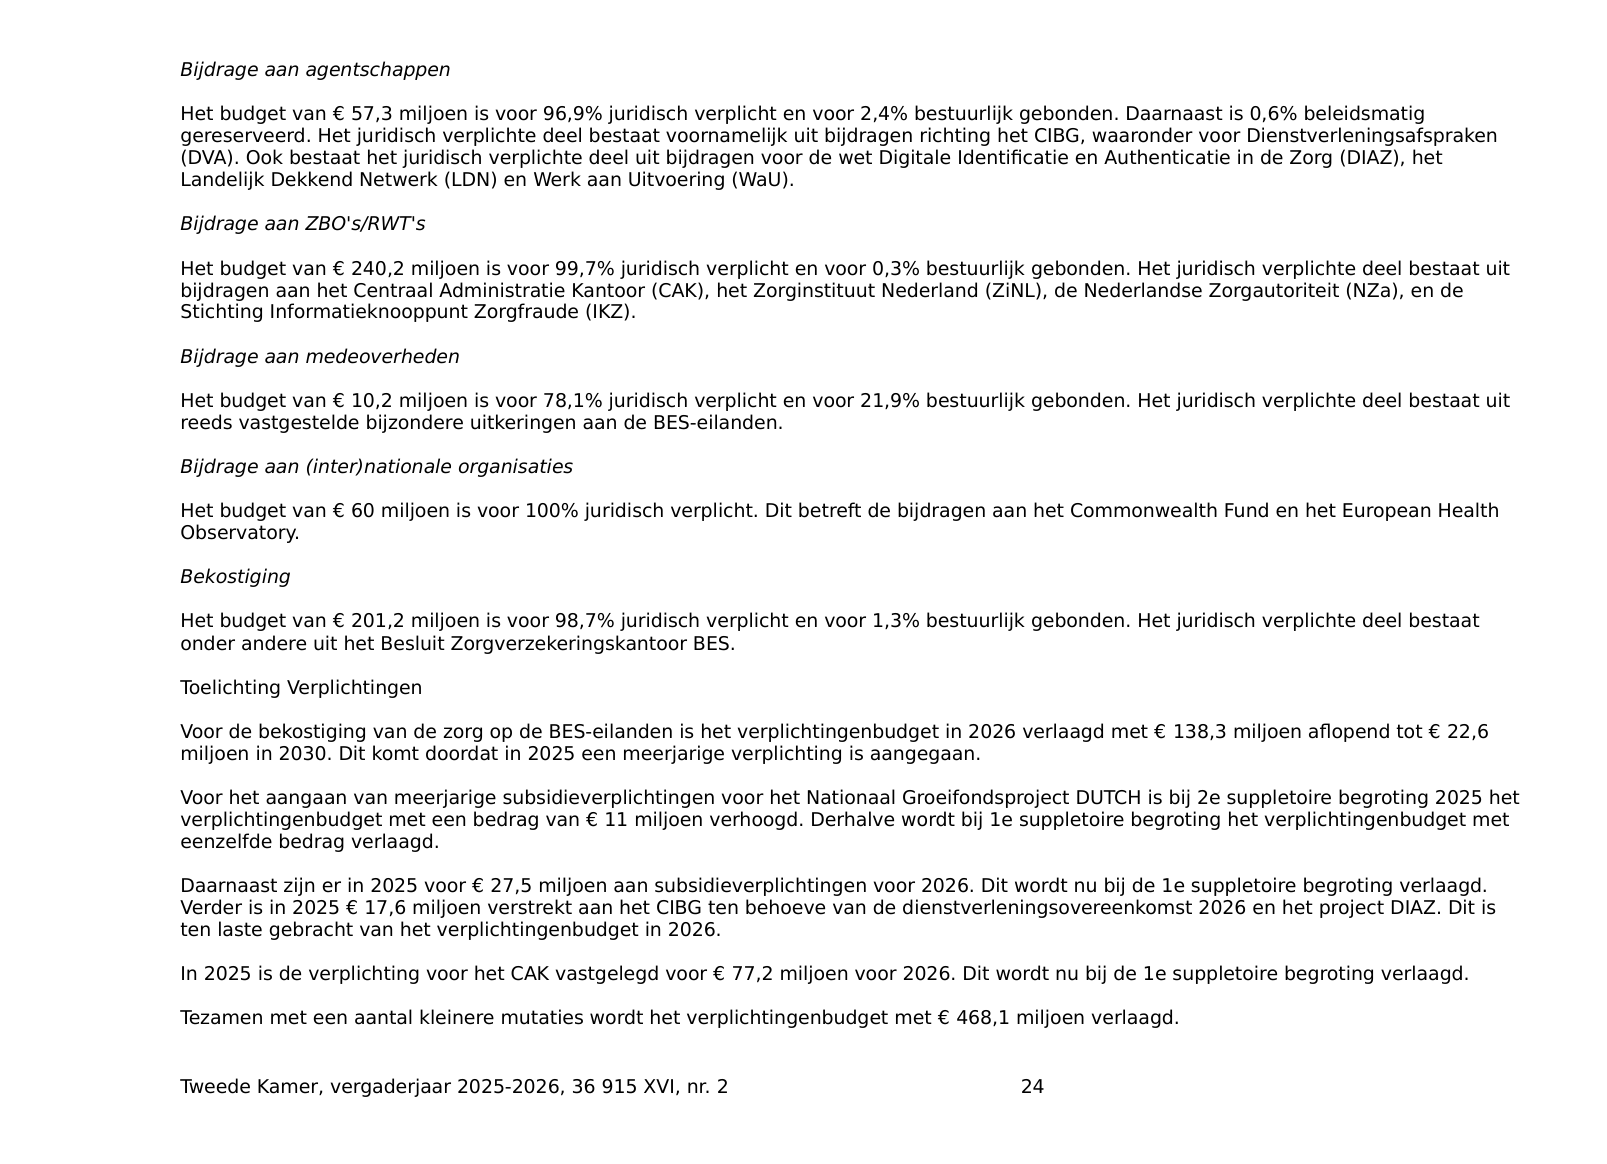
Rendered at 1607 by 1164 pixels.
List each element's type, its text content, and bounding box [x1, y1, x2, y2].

text Het budget van € 57,3 miljoen is voor 96,9% juridisch verplicht en voor 2,4% bestuurlijk gebonden. Daarnaast is 0,6% beleidsmatig gereserveerd. Het juridisch verplichte deel bestaat voornamelijk uit bijdragen richting het CIBG, waaronder voor Dienstverleningsafspraken (DVA). Ook bestaat het juridisch verplichte deel uit bijdragen voor de wet Digitale Identificatie en Authenticatie in de Zorg (DIAZ), het Landelijk Dekkend Netwerk (LDN) en Werk aan Uitvoering (WaU). [180, 103, 1529, 191]
text Tezamen met een aantal kleinere mutaties wordt het verplichtingenbudget met € 468,1 miljoen verlaagd. [180, 1007, 1529, 1029]
text Voor de bekostiging van de zorg op de BES-eilanden is het verplichtingenbudget in 2026 verlaagd met € 138,3 miljoen aflopend tot € 22,6 miljoen in 2030. Dit komt doordat in 2025 een meerjarige verplichting is aangegaan. [180, 721, 1529, 765]
text Het budget van € 60 miljoen is voor 100% juridisch verplicht. Dit betreft de bijdragen aan het Commonwealth Fund en het European Health Observatory. [180, 500, 1529, 544]
text Het budget van € 240,2 miljoen is voor 99,7% juridisch verplicht en voor 0,3% bestuurlijk gebonden. Het juridisch verplichte deel bestaat uit bijdragen aan het Centraal Administratie Kantoor (CAK), het Zorginstituut Nederland (ZiNL), de Nederlandse Zorgautoriteit (NZa), en de Stichting Informatieknooppunt Zorgfraude (IKZ). [180, 257, 1529, 323]
subtitle Toelichting Verplichtingen [180, 677, 1529, 698]
text In 2025 is de verplichting voor het CAK vastgelegd voor € 77,2 miljoen voor 2026. Dit wordt nu bij de 1e suppletoire begroting verlaagd. [180, 963, 1529, 985]
text Voor het aangaan van meerjarige subsidieverplichtingen voor het Nationaal Groeifondsproject DUTCH is bij 2e suppletoire begroting 2025 het verplichtingenbudget met een bedrag van € 11 miljoen verhoogd. Derhalve wordt bij 1e suppletoire begroting het verplichtingenbudget met eenzelfde bedrag verlaagd. [180, 787, 1529, 853]
subtitle Bijdrage aan (inter)nationale organisaties [180, 456, 1529, 478]
subtitle Bijdrage aan medeoverheden [180, 346, 1529, 368]
subtitle Bekostiging [180, 566, 1529, 588]
text Het budget van € 10,2 miljoen is voor 78,1% juridisch verplicht en voor 21,9% bestuurlijk gebonden. Het juridisch verplichte deel bestaat uit reeds vastgestelde bijzondere uitkeringen aan de BES-eilanden. [180, 390, 1529, 434]
subtitle Bijdrage aan agentschappen [180, 59, 1529, 81]
text Daarnaast zijn er in 2025 voor € 27,5 miljoen aan subsidieverplichtingen voor 2026. Dit wordt nu bij de 1e suppletoire begroting verlaagd. Verder is in 2025 € 17,6 miljoen verstrekt aan het CIBG ten behoeve van de dienstverleningsovereenkomst 2026 en het project DIAZ. Dit is ten laste gebracht van het verplichtingenbudget in 2026. [180, 875, 1529, 941]
text Het budget van € 201,2 miljoen is voor 98,7% juridisch verplicht en voor 1,3% bestuurlijk gebonden. Het juridisch verplichte deel bestaat onder andere uit het Besluit Zorgverzekeringskantoor BES. [180, 610, 1529, 654]
subtitle Bijdrage aan ZBO's/RWT's [180, 213, 1529, 235]
